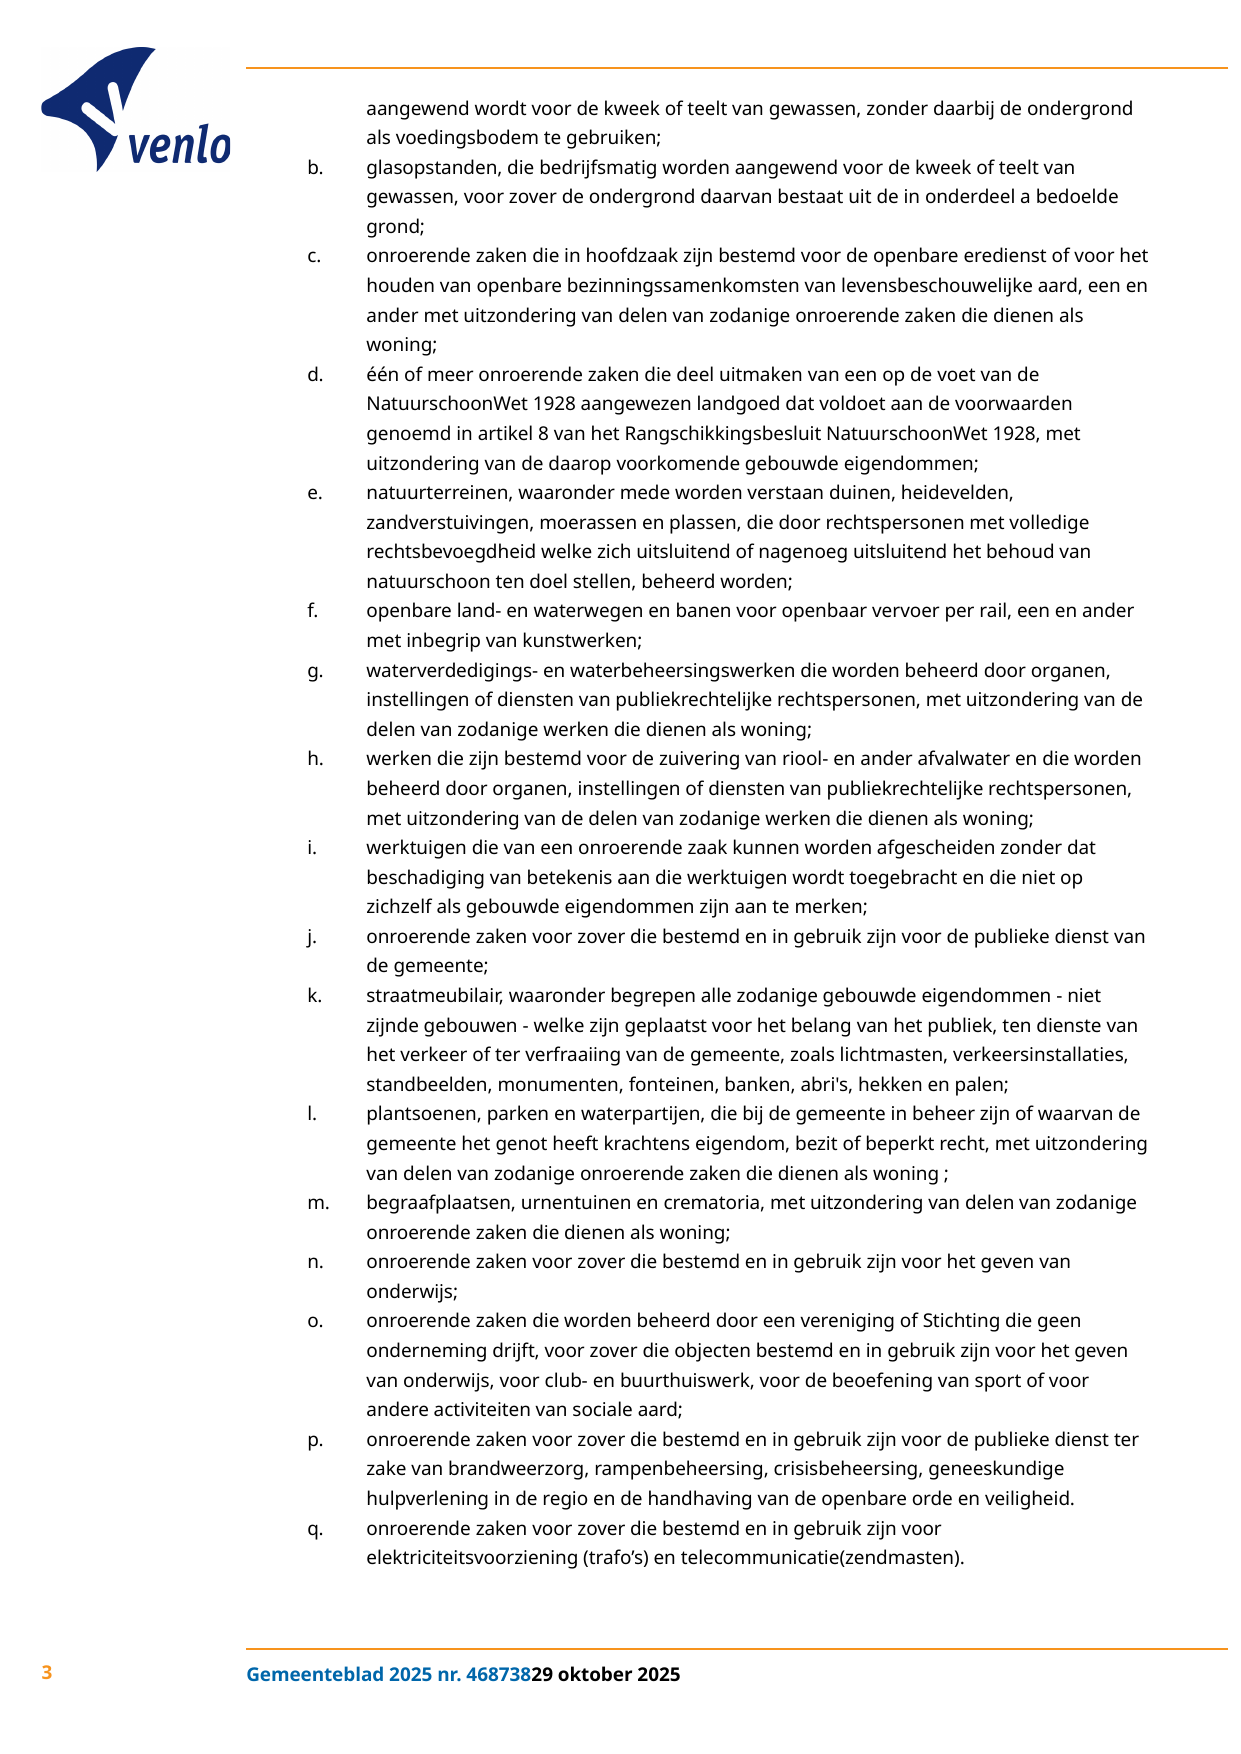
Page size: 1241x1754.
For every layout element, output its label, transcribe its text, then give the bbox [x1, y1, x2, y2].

list onroerende zaken voor zover die bestemd en in gebruik zijn voor de publieke dienst van de gemeente; [307, 923, 1152, 978]
list glasopstanden, die bedrijfsmatig worden aangewend voor de kweek of teelt van gewassen, voor zover de ondergrond daarvan bestaat uit de in onderdeel a bedoelde grond; [307, 154, 1152, 239]
list openbare land- en waterwegen en banen voor openbaar vervoer per rail, een en ander met inbegrip van kunstwerken; [307, 598, 1152, 653]
list werken die zijn bestemd voor de zuivering van riool- en ander afvalwater en die worden beheerd door organen, instellingen of diensten van publiekrechtelijke rechtspersonen, met uitzondering van de delen van zodanige werken die dienen als woning; [307, 746, 1152, 831]
list onroerende zaken voor zover die bestemd en in gebruik zijn voor elektriciteitsvoorziening (trafo’s) en telecommunicatie(zendmasten). [307, 1515, 1152, 1570]
list plantsoenen, parken en waterpartijen, die bij de gemeente in beheer zijn of waarvan de gemeente het genot heeft krachtens eigendom, bezit of beperkt recht, met uitzondering van delen van zodanige onroerende zaken die dienen als woning ; [307, 1101, 1152, 1186]
picture [41, 47, 231, 172]
list onroerende zaken voor zover die bestemd en in gebruik zijn voor de publieke dienst ter zake van brandweerzorg, rampenbeheersing, crisisbeheersing, geneeskundige hulpverlening in de regio en de handhaving van de openbare orde en veiligheid. [307, 1426, 1152, 1511]
list onroerende zaken die worden beheerd door een vereniging of Stichting die geen onderneming drijft, voor zover die objecten bestemd en in gebruik zijn voor het geven van onderwijs, voor club- en buurthuiswerk, voor de beoefening van sport of voor andere activiteiten van sociale aard; [307, 1308, 1152, 1422]
list straatmeubilair, waaronder begrepen alle zodanige gebouwde eigendommen - niet zijnde gebouwen - welke zijn geplaatst voor het belang van het publiek, ten dienste van het verkeer of ter verfraaiing van de gemeente, zoals lichtmasten, verkeersinstallaties, standbeelden, monumenten, fonteinen, banken, abri's, hekken en palen; [307, 982, 1152, 1097]
list waterverdedigings- en waterbeheersingswerken die worden beheerd door organen, instellingen of diensten van publiekrechtelijke rechtspersonen, met uitzondering van de delen van zodanige werken die dienen als woning; [307, 657, 1152, 742]
list begraafplaatsen, urnentuinen en crematoria, met uitzondering van delen van zodanige onroerende zaken die dienen als woning; [307, 1189, 1152, 1245]
list onroerende zaken die in hoofdzaak zijn bestemd voor de openbare eredienst of voor het houden van openbare bezinningssamenkomsten van levensbeschouwelijke aard, een en ander met uitzondering van delen van zodanige onroerende zaken die dienen als woning; [307, 243, 1152, 357]
list één of meer onroerende zaken die deel uitmaken van een op de voet van de NatuurschoonWet 1928 aangewezen landgoed dat voldoet aan de voorwaarden genoemd in artikel 8 van het Rangschikkingsbesluit NatuurschoonWet 1928, met uitzondering van de daarop voorkomende gebouwde eigendommen; [307, 361, 1152, 476]
list natuurterreinen, waaronder mede worden verstaan duinen, heidevelden, zandverstuivingen, moerassen en plassen, die door rechtspersonen met volledige rechtsbevoegdheid welke zich uitsluitend of nagenoeg uitsluitend het behoud van natuurschoon ten doel stellen, beheerd worden; [307, 479, 1152, 594]
list werktuigen die van een onroerende zaak kunnen worden afgescheiden zonder dat beschadiging van betekenis aan die werktuigen wordt toegebracht en die niet op zichzelf als gebouwde eigendommen zijn aan te merken; [307, 834, 1152, 919]
list onroerende zaken voor zover die bestemd en in gebruik zijn voor het geven van onderwijs; [307, 1248, 1152, 1304]
list aangewend wordt voor de kweek of teelt van gewassen, zonder daarbij de ondergrond als voedingsbodem te gebruiken; [307, 95, 1152, 150]
